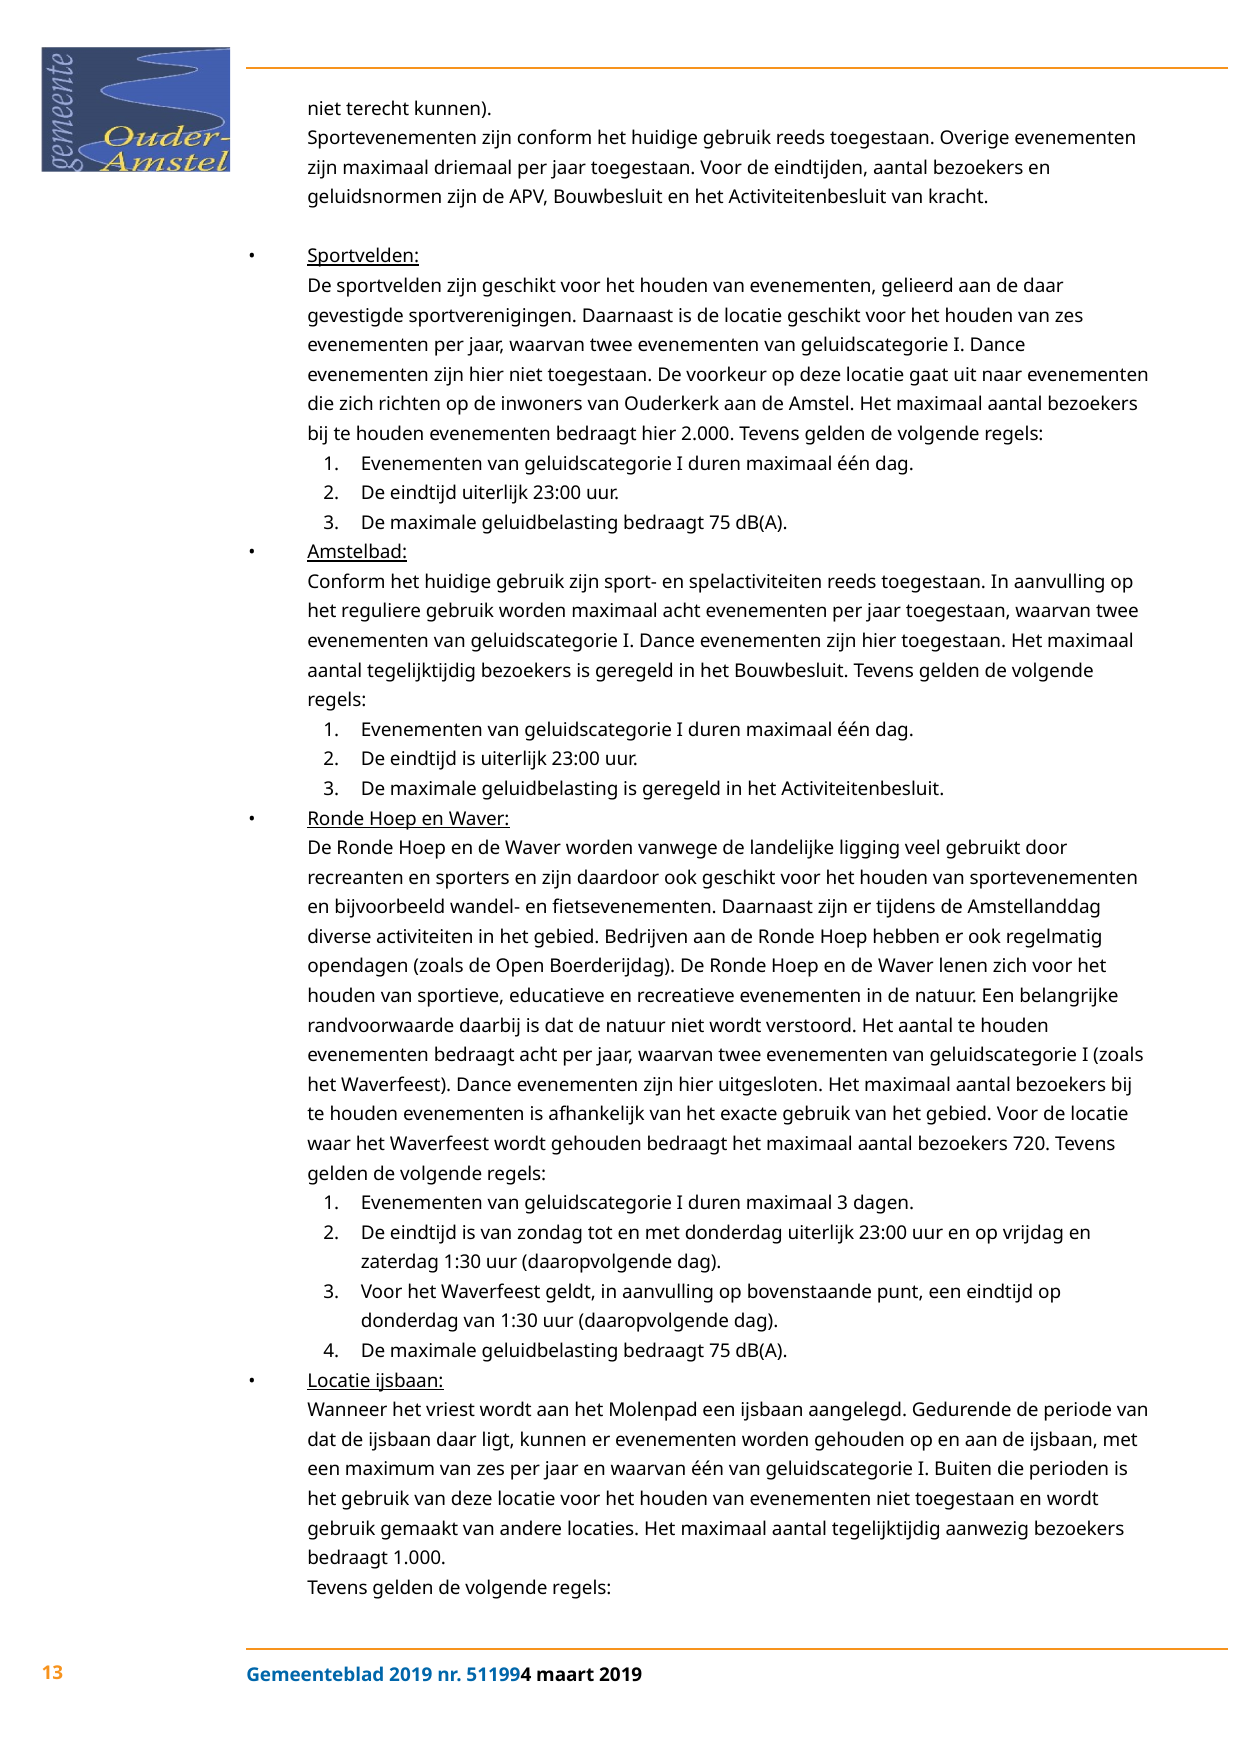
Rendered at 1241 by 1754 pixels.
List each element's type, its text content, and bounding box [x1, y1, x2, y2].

list Locatie ijsbaan: [248, 1367, 1152, 1393]
list Ronde Hoep en Waver: [248, 805, 1152, 831]
list Tevens gelden de volgende regels: [248, 1574, 1152, 1600]
list De maximale geluidbelasting bedraagt 75 dB(A). [323, 1337, 1152, 1363]
list Amstelbad: [248, 538, 1152, 564]
list Evenementen van geluidscategorie I duren maximaal één dag. [323, 716, 1152, 742]
list Evenementen van geluidscategorie I duren maximaal één dag. [323, 450, 1152, 476]
list Voor het Waverfeest geldt, in aanvulling op bovenstaande punt, een eindtijd op donderdag van 1:30 uur (daaropvolgende dag). [323, 1278, 1152, 1333]
picture [41, 47, 231, 172]
list De eindtijd is uiterlijk 23:00 uur. [323, 746, 1152, 771]
list Sportvelden: [248, 243, 1152, 268]
list De Ronde Hoep en de Waver worden vanwege de landelijke ligging veel gebruikt door recreanten en sporters en zijn daardoor ook geschikt voor het houden van sportevenementen en bijvoorbeeld wandel- en fietsevenementen. Daarnaast zijn er tijdens de Amstellanddag diverse activiteiten in het gebied. Bedrijven aan de Ronde Hoep hebben er ook regelmatig opendagen (zoals de Open Boerderijdag). De Ronde Hoep en de Waver lenen zich voor het houden van sportieve, educatieve en recreatieve evenementen in de natuur. Een belangrijke randvoorwaarde daarbij is dat de natuur niet wordt verstoord. Het aantal te houden evenementen bedraagt acht per jaar, waarvan twee evenementen van geluidscategorie I (zoals het Waverfeest). Dance evenementen zijn hier uitgesloten. Het maximaal aantal bezoekers bij te houden evenementen is afhankelijk van het exacte gebruik van het gebied. Voor de locatie waar het Waverfeest wordt gehouden bedraagt het maximaal aantal bezoekers 720. Tevens gelden de volgende regels: [248, 834, 1152, 1186]
list Sportevenementen zijn conform het huidige gebruik reeds toegestaan. Overige evenementen zijn maximaal driemaal per jaar toegestaan. Voor de eindtijden, aantal bezoekers en geluidsnormen zijn de APV, Bouwbesluit en het Activiteitenbesluit van kracht. [248, 124, 1152, 209]
list De eindtijd uiterlijk 23:00 uur. [323, 479, 1152, 505]
list De maximale geluidbelasting bedraagt 75 dB(A). [323, 509, 1152, 535]
list De sportvelden zijn geschikt voor het houden van evenementen, gelieerd aan de daar gevestigde sportverenigingen. Daarnaast is de locatie geschikt voor het houden van zes evenementen per jaar, waarvan twee evenementen van geluidscategorie I. Dance evenementen zijn hier niet toegestaan. De voorkeur op deze locatie gaat uit naar evenementen die zich richten op de inwoners van Ouderkerk aan de Amstel. Het maximaal aantal bezoekers bij te houden evenementen bedraagt hier 2.000. Tevens gelden de volgende regels: [248, 272, 1152, 446]
list De eindtijd is van zondag tot en met donderdag uiterlijk 23:00 uur en op vrijdag en zaterdag 1:30 uur (daaropvolgende dag). [323, 1219, 1152, 1274]
list De maximale geluidbelasting is geregeld in het Activiteitenbesluit. [323, 775, 1152, 801]
list Evenementen van geluidscategorie I duren maximaal 3 dagen. [323, 1189, 1152, 1215]
list Conform het huidige gebruik zijn sport- en spelactiviteiten reeds toegestaan. In aanvulling op het reguliere gebruik worden maximaal acht evenementen per jaar toegestaan, waarvan twee evenementen van geluidscategorie I. Dance evenementen zijn hier toegestaan. Het maximaal aantal tegelijktijdig bezoekers is geregeld in het Bouwbesluit. Tevens gelden de volgende regels: [248, 568, 1152, 712]
list Wanneer het vriest wordt aan het Molenpad een ijsbaan aangelegd. Gedurende de periode van dat de ijsbaan daar ligt, kunnen er evenementen worden gehouden op en aan de ijsbaan, met een maximum van zes per jaar en waarvan één van geluidscategorie I. Buiten die perioden is het gebruik van deze locatie voor het houden van evenementen niet toegestaan en wordt gebruik gemaakt van andere locaties. Het maximaal aantal tegelijktijdig aanwezig bezoekers bedraagt 1.000. [248, 1396, 1152, 1570]
list niet terecht kunnen). [248, 95, 1152, 121]
